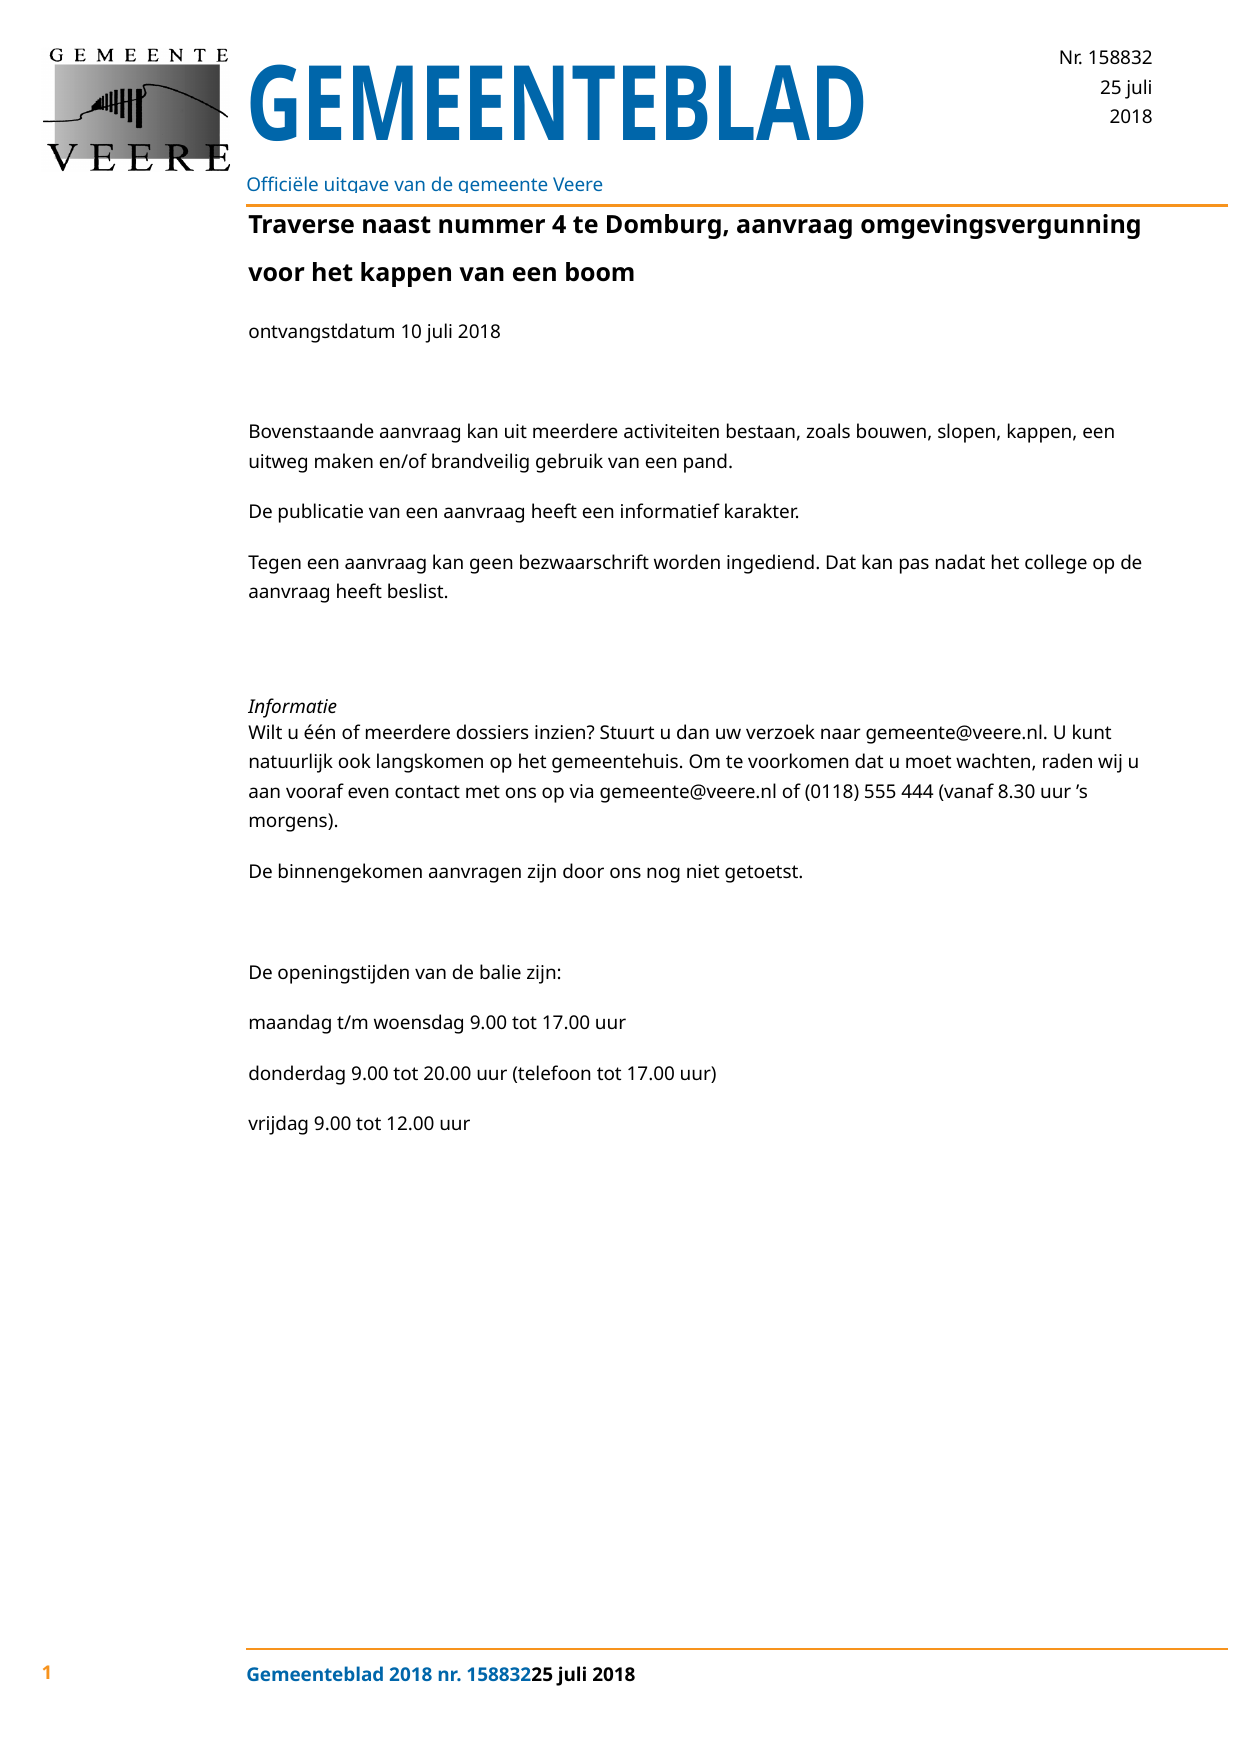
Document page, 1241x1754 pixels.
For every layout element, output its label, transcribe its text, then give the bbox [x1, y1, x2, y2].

text maandag t/m woensdag 9.00 tot 17.00 uur [248, 1009, 1152, 1035]
text ontvangstdatum 10 juli 2018 [248, 318, 1152, 344]
text donderdag 9.00 tot 20.00 uur (telefoon tot 17.00 uur) [248, 1060, 1152, 1085]
text Wilt u één of meerdere dossiers inzien? Stuurt u dan uw verzoek naar gemeente@veere.nl. U kunt natuurlijk ook langskomen op het gemeentehuis. Om te voorkomen dat u moet wachten, raden wij u aan vooraf even contact met ons op via gemeente@veere.nl of (0118) 555 444 (vanaf 8.30 uur ’s morgens). [248, 719, 1152, 833]
text Bovenstaande aanvraag kan uit meerdere activiteiten bestaan, zoals bouwen, slopen, kappen, een uitweg maken en/of brandveilig gebruik van een pand. [248, 419, 1152, 474]
text De openingstijden van de balie zijn: [248, 959, 1152, 984]
text vrijdag 9.00 tot 12.00 uur [248, 1110, 1152, 1136]
text Informatie [248, 693, 1152, 719]
text Traverse naast nummer 4 te Domburg, aanvraag omgevingsvergunning voor het kappen van een boom [248, 207, 1152, 288]
text De binnengekomen aanvragen zijn door ons nog niet getoetst. [248, 858, 1152, 884]
picture [41, 47, 231, 172]
text Tegen een aanvraag kan geen bezwaarschrift worden ingediend. Dat kan pas nadat het college op de aanvraag heeft beslist. [248, 549, 1152, 604]
text De publicatie van een aanvraag heeft een informatief karakter. [248, 499, 1152, 524]
